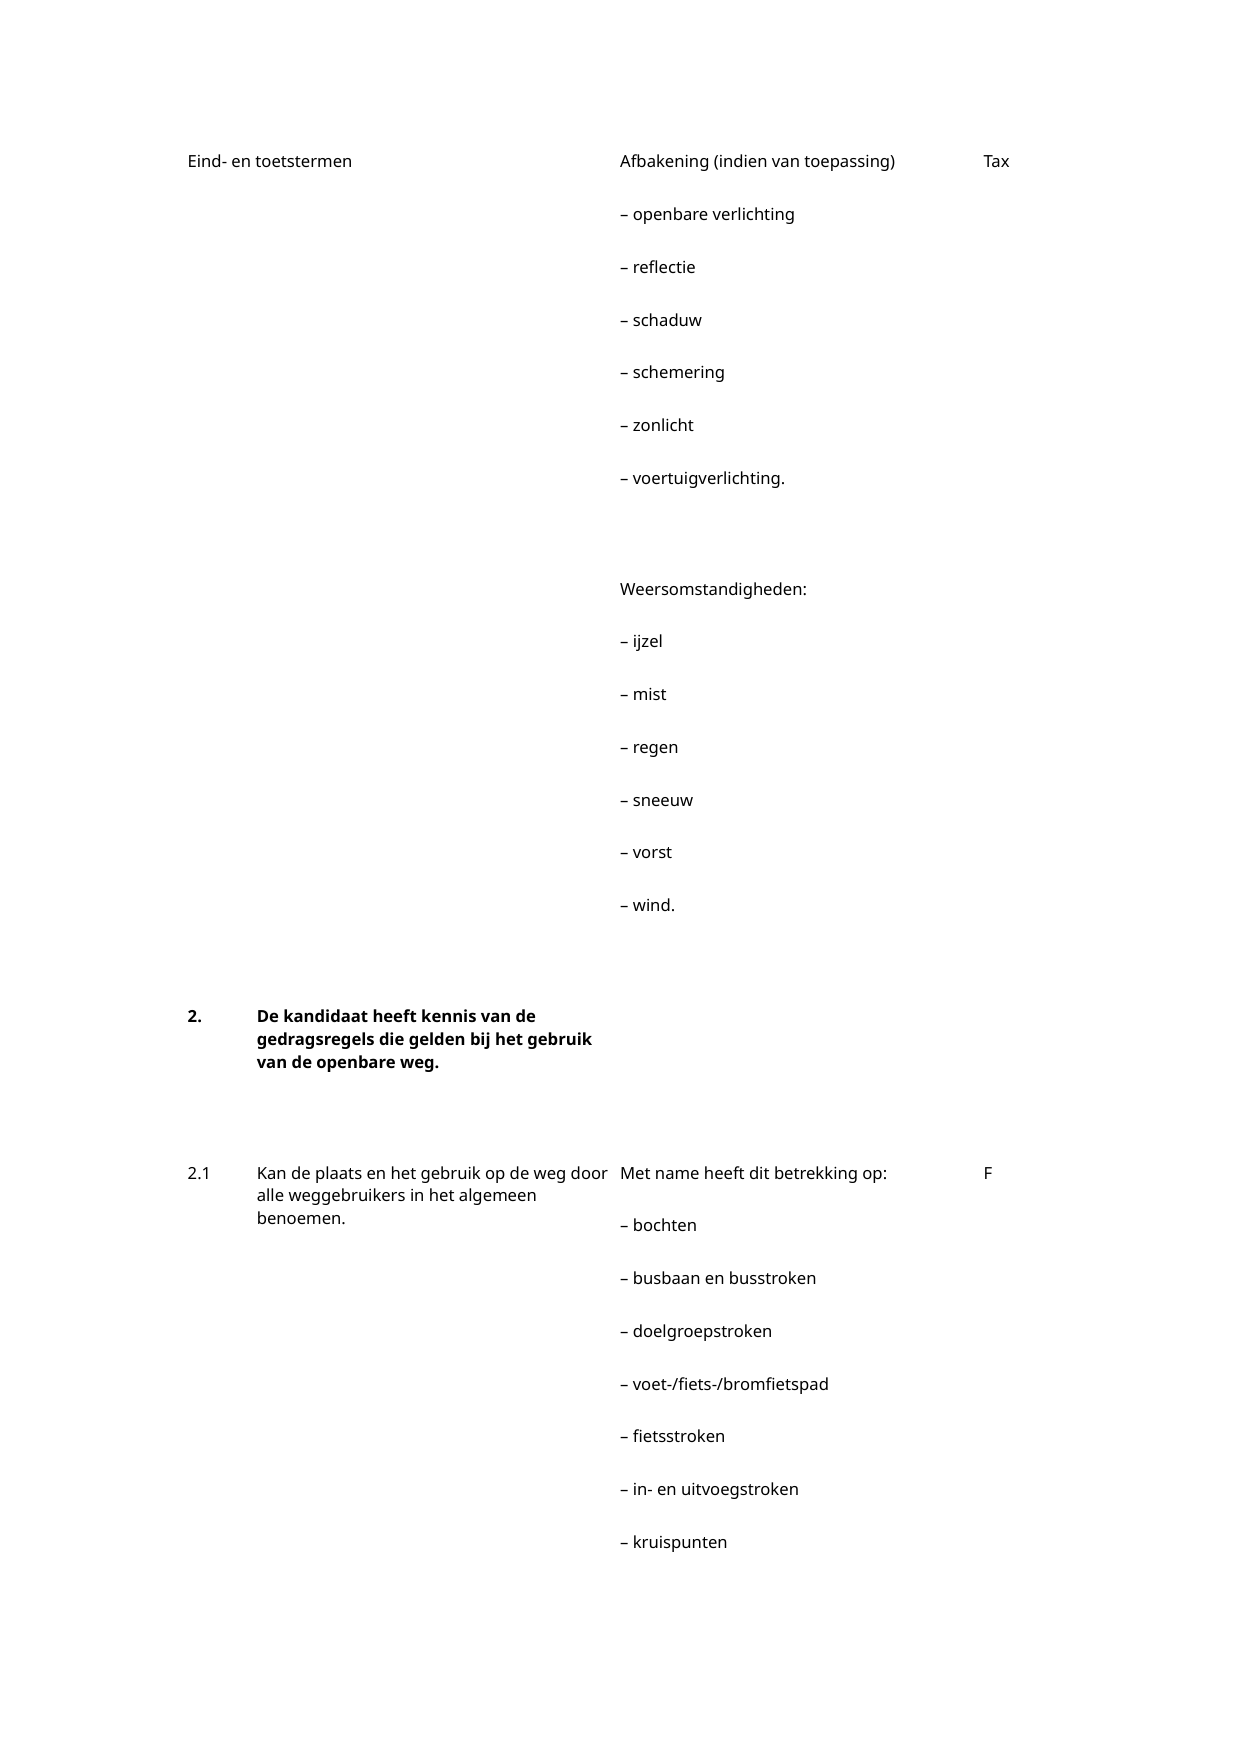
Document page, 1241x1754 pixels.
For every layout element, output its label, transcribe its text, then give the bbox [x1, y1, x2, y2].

table_header Tax [983, 150, 1053, 203]
table_header Afbakening (indien van toepassing) [620, 150, 983, 203]
table_cell Kan de plaats en het gebruik op de weg door alle weggebruikers in het algemeen benoemen. [257, 1161, 620, 1583]
table_cell [188, 519, 257, 577]
table_cell [620, 1103, 983, 1161]
table_cell [257, 203, 620, 519]
table_cell [983, 1005, 1053, 1103]
table_cell [620, 519, 983, 577]
table_cell [188, 578, 257, 946]
table_cell [620, 946, 983, 1005]
table_cell [983, 203, 1053, 519]
table_cell [983, 578, 1053, 946]
table_cell [188, 1103, 257, 1161]
table_cell [983, 1103, 1053, 1161]
table_cell [188, 203, 257, 519]
table_cell [188, 946, 257, 1005]
table_cell [620, 1005, 983, 1103]
table_cell [257, 519, 620, 577]
table_cell [257, 946, 620, 1005]
table_header Eind- en toetstermen [188, 150, 620, 203]
table_cell F [983, 1161, 1053, 1583]
table_cell Met name heeft dit betrekking op: – bochten – busbaan en busstroken – doelgroepstroken – voet-/fiets-/bromfietspad – fietsstroken – in- en uitvoegstroken – kruispunten [620, 1161, 983, 1583]
table_cell [257, 578, 620, 946]
table_cell – openbare verlichting – reflectie – schaduw – schemering – zonlicht – voertuigverlichting. [620, 203, 983, 519]
table_cell [257, 1103, 620, 1161]
table_cell [983, 519, 1053, 577]
table_cell 2. [188, 1005, 257, 1103]
table_cell [983, 946, 1053, 1005]
table_cell De kandidaat heeft kennis van de gedragsregels die gelden bij het gebruik van de openbare weg. [257, 1005, 620, 1103]
table_cell 2.1 [188, 1161, 257, 1583]
table_cell Weersomstandigheden: – ijzel – mist – regen – sneeuw – vorst – wind. [620, 578, 983, 946]
